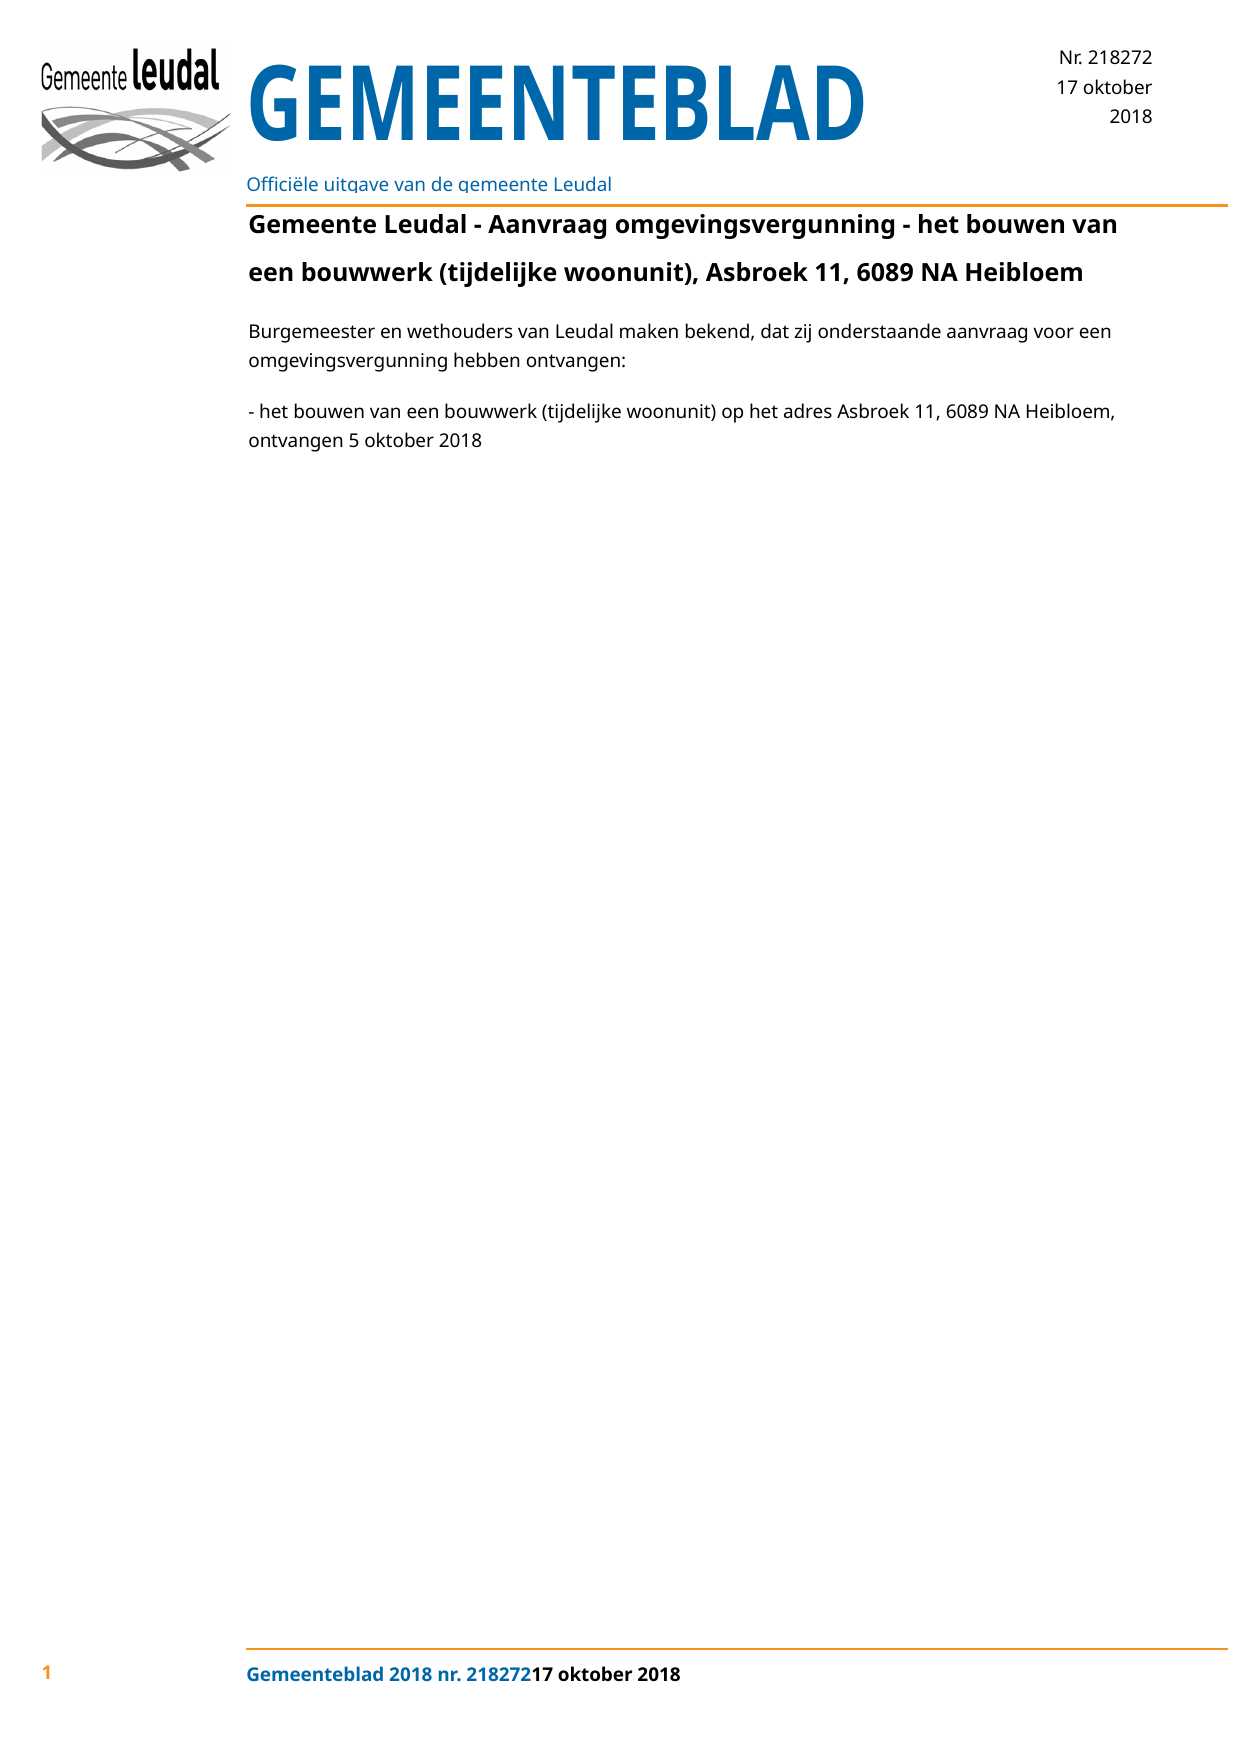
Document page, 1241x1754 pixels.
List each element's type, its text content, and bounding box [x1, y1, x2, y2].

text Burgemeester en wethouders van Leudal maken bekend, dat zij onderstaande aanvraag voor een omgevingsvergunning hebben ontvangen: [248, 318, 1152, 373]
picture [41, 47, 231, 172]
text Gemeente Leudal - Aanvraag omgevingsvergunning - het bouwen van een bouwwerk (tijdelijke woonunit), Asbroek 11, 6089 NA Heibloem [248, 207, 1152, 288]
text - het bouwen van een bouwwerk (tijdelijke woonunit) op het adres Asbroek 11, 6089 NA Heibloem, ontvangen 5 oktober 2018 [248, 398, 1152, 453]
